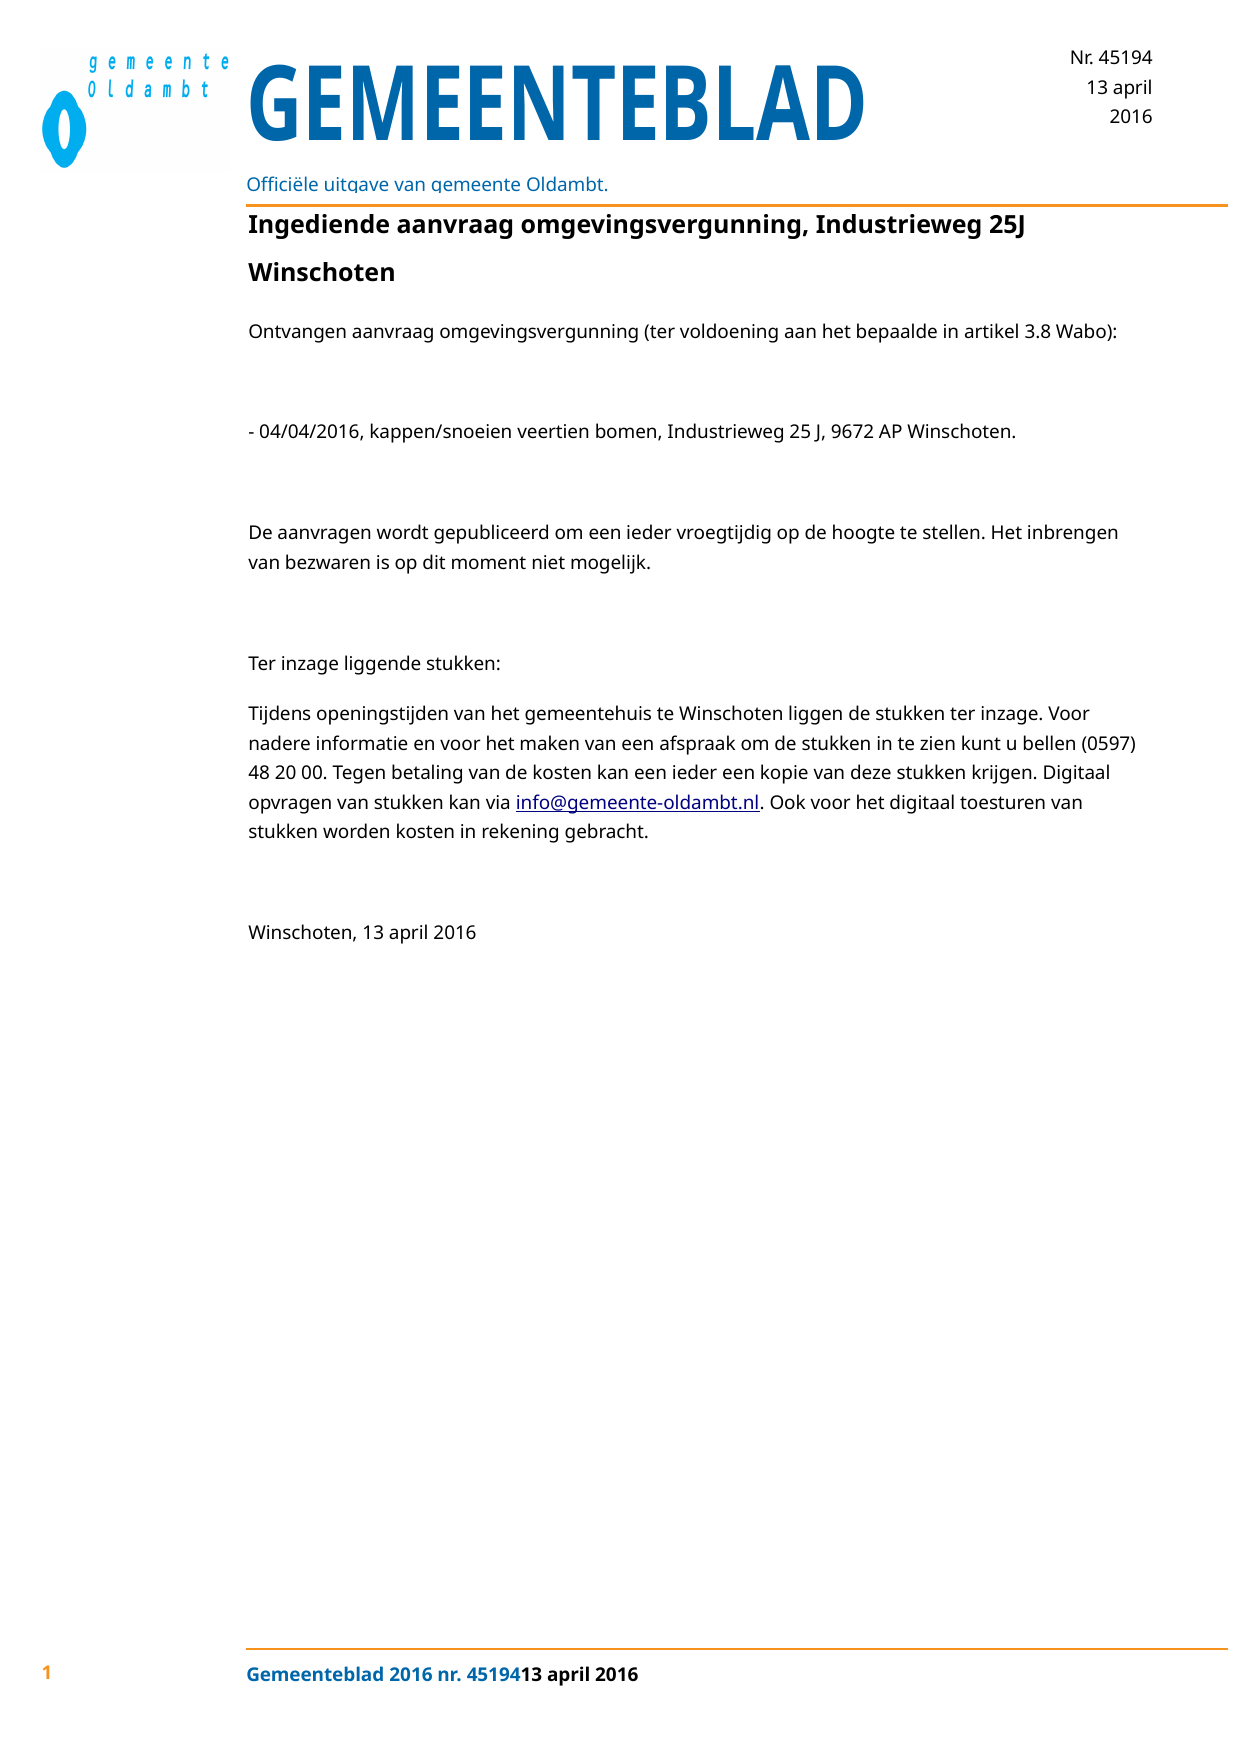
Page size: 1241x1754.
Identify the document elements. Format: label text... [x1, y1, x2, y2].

picture [41, 47, 231, 172]
text Ontvangen aanvraag omgevingsvergunning (ter voldoening aan het bepaalde in artikel 3.8 Wabo): [248, 318, 1152, 344]
text Ter inzage liggende stukken: [248, 650, 1152, 676]
text Winschoten, 13 april 2016 [248, 919, 1152, 945]
text Tijdens openingstijden van het gemeentehuis te Winschoten liggen de stukken ter inzage. Voor nadere informatie en voor het maken van een afspraak om de stukken in te zien kunt u bellen (0597) 48 20 00. Tegen betaling van de kosten kan een ieder een kopie van deze stukken krijgen. Digitaal opvragen van stukken kan via info@gemeente-oldambt.nl. Ook voor het digitaal toesturen van stukken worden kosten in rekening gebracht. [248, 700, 1152, 844]
text De aanvragen wordt gepubliceerd om een ieder vroegtijdig op de hoogte te stellen. Het inbrengen van bezwaren is op dit moment niet mogelijk. [248, 519, 1152, 575]
text Ingediende aanvraag omgevingsvergunning, Industrieweg 25J Winschoten [248, 207, 1152, 288]
text - 04/04/2016, kappen/snoeien veertien bomen, Industrieweg 25 J, 9672 AP Winschoten. [248, 419, 1152, 444]
